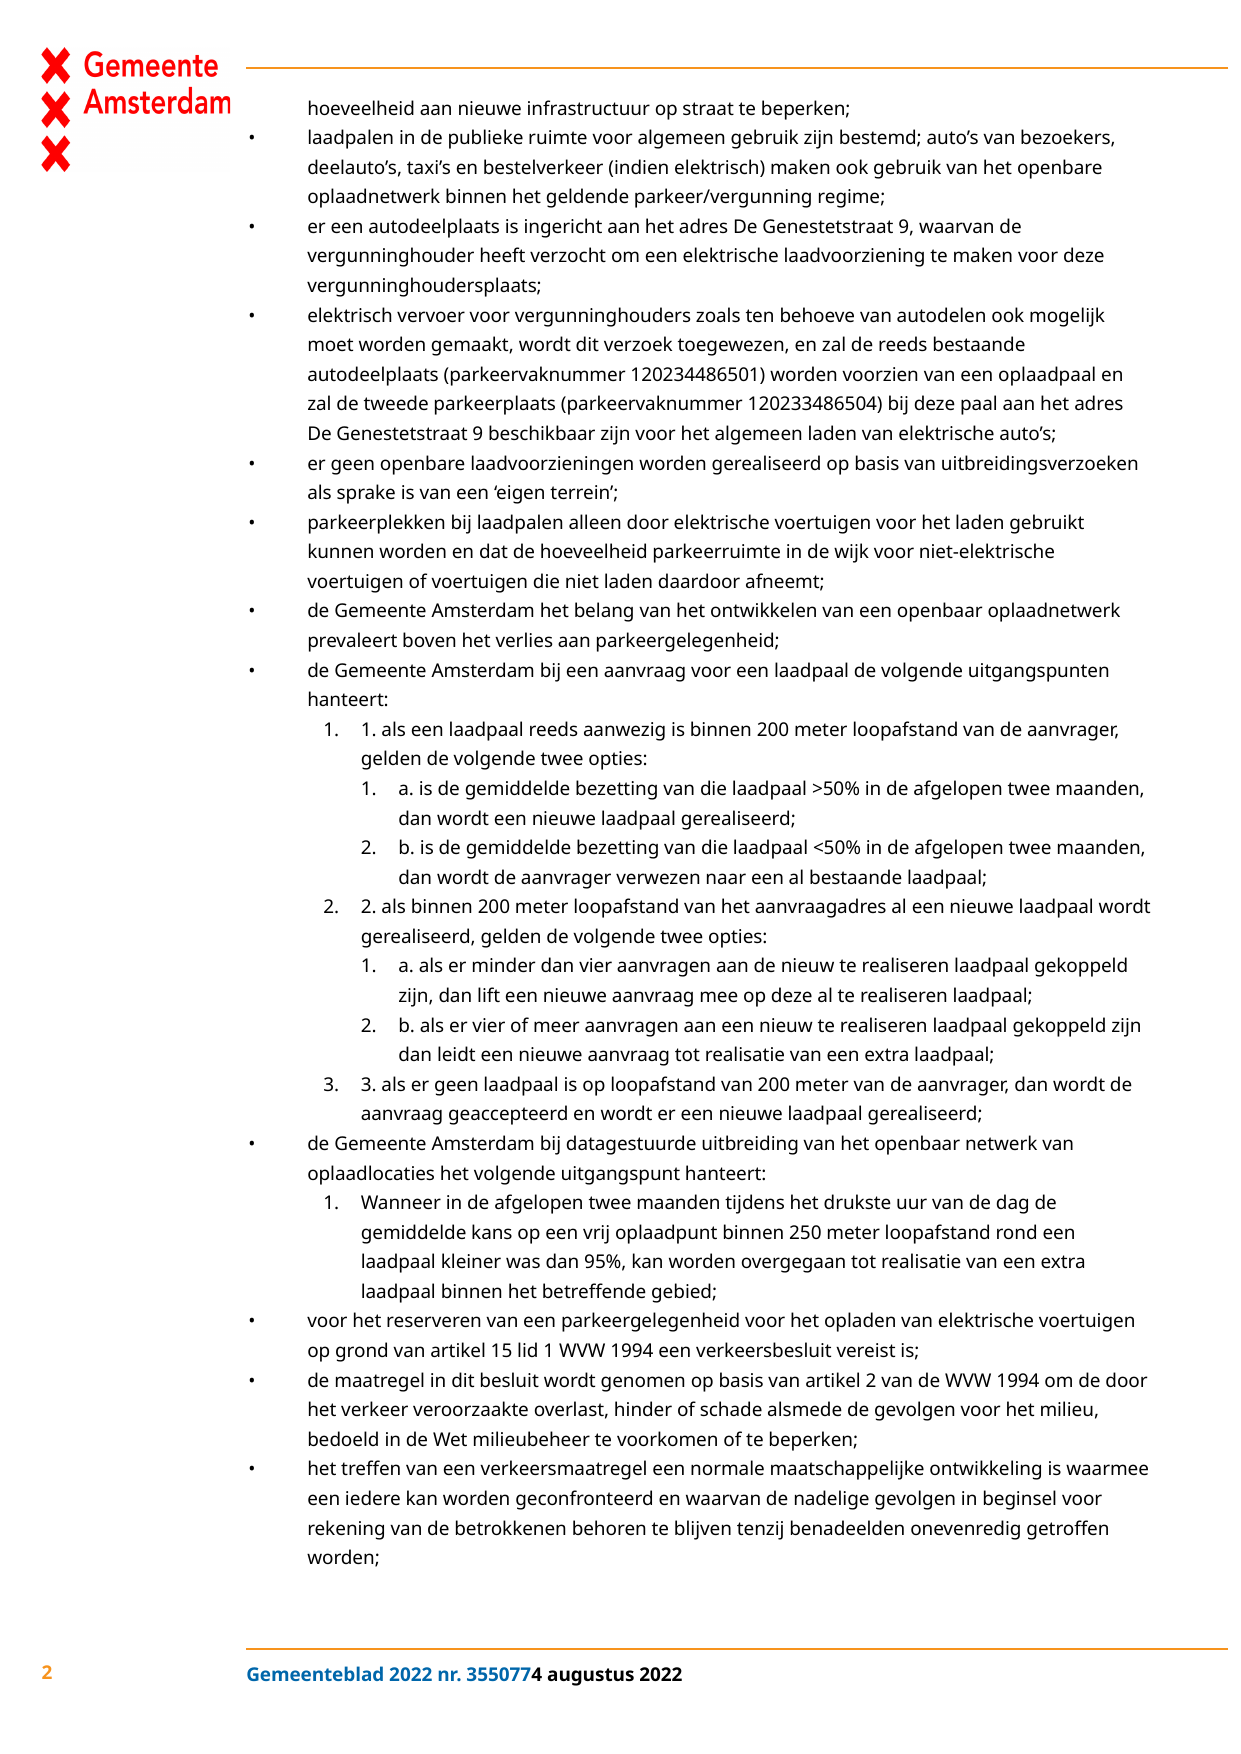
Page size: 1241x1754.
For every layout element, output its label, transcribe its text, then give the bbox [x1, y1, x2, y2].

list voor het reserveren van een parkeergelegenheid voor het opladen van elektrische voertuigen op grond van artikel 15 lid 1 WVW 1994 een verkeersbesluit vereist is; [248, 1308, 1152, 1363]
list de maatregel in dit besluit wordt genomen op basis van artikel 2 van de WVW 1994 om de door het verkeer veroorzaakte overlast, hinder of schade alsmede de gevolgen voor het milieu, bedoeld in de Wet milieubeheer te voorkomen of te beperken; [248, 1367, 1152, 1452]
list 3. als er geen laadpaal is op loopafstand van 200 meter van de aanvrager, dan wordt de aanvraag geaccepteerd en wordt er een nieuwe laadpaal gerealiseerd; [323, 1071, 1152, 1126]
list Wanneer in de afgelopen twee maanden tijdens het drukste uur van de dag de gemiddelde kans op een vrij oplaadpunt binnen 250 meter loopafstand rond een laadpaal kleiner was dan 95%, kan worden overgegaan tot realisatie van een extra laadpaal binnen het betreffende gebied; [323, 1189, 1152, 1304]
list 1. als een laadpaal reeds aanwezig is binnen 200 meter loopafstand van de aanvrager, gelden de volgende twee opties: [323, 716, 1152, 771]
picture [41, 47, 231, 172]
list a. als er minder dan vier aanvragen aan de nieuw te realiseren laadpaal gekoppeld zijn, dan lift een nieuwe aanvraag mee op deze al te realiseren laadpaal; [361, 953, 1152, 1008]
list er geen openbare laadvoorzieningen worden gerealiseerd op basis van uitbreidingsverzoeken als sprake is van een ‘eigen terrein’; [248, 450, 1152, 505]
list b. is de gemiddelde bezetting van die laadpaal <50% in de afgelopen twee maanden, dan wordt de aanvrager verwezen naar een al bestaande laadpaal; [361, 834, 1152, 890]
list b. als er vier of meer aanvragen aan een nieuw te realiseren laadpaal gekoppeld zijn dan leidt een nieuwe aanvraag tot realisatie van een extra laadpaal; [361, 1012, 1152, 1067]
list hoeveelheid aan nieuwe infrastructuur op straat te beperken; [248, 95, 1152, 121]
list 2. als binnen 200 meter loopafstand van het aanvraagadres al een nieuwe laadpaal wordt gerealiseerd, gelden de volgende twee opties: [323, 893, 1152, 949]
list de Gemeente Amsterdam het belang van het ontwikkelen van een openbaar oplaadnetwerk prevaleert boven het verlies aan parkeergelegenheid; [248, 598, 1152, 653]
list er een autodeelplaats is ingericht aan het adres De Genestetstraat 9, waarvan de vergunninghouder heeft verzocht om een elektrische laadvoorziening te maken voor deze vergunninghoudersplaats; [248, 213, 1152, 298]
list het treffen van een verkeersmaatregel een normale maatschappelijke ontwikkeling is waarmee een iedere kan worden geconfronteerd en waarvan de nadelige gevolgen in beginsel voor rekening van de betrokkenen behoren te blijven tenzij benadeelden onevenredig getroffen worden; [248, 1456, 1152, 1570]
list elektrisch vervoer voor vergunninghouders zoals ten behoeve van autodelen ook mogelijk moet worden gemaakt, wordt dit verzoek toegewezen, en zal de reeds bestaande autodeelplaats (parkeervaknummer 120234486501) worden voorzien van een oplaadpaal en zal de tweede parkeerplaats (parkeervaknummer 120233486504) bij deze paal aan het adres De Genestetstraat 9 beschikbaar zijn voor het algemeen laden van elektrische auto’s; [248, 302, 1152, 446]
list laadpalen in de publieke ruimte voor algemeen gebruik zijn bestemd; auto’s van bezoekers, deelauto’s, taxi’s en bestelverkeer (indien elektrisch) maken ook gebruik van het openbare oplaadnetwerk binnen het geldende parkeer/vergunning regime; [248, 124, 1152, 209]
list a. is de gemiddelde bezetting van die laadpaal >50% in de afgelopen twee maanden, dan wordt een nieuwe laadpaal gerealiseerd; [361, 775, 1152, 831]
list de Gemeente Amsterdam bij datagestuurde uitbreiding van het openbaar netwerk van oplaadlocaties het volgende uitgangspunt hanteert: [248, 1130, 1152, 1186]
list de Gemeente Amsterdam bij een aanvraag voor een laadpaal de volgende uitgangspunten hanteert: [248, 657, 1152, 712]
list parkeerplekken bij laadpalen alleen door elektrische voertuigen voor het laden gebruikt kunnen worden en dat de hoeveelheid parkeerruimte in de wijk voor niet-elektrische voertuigen of voertuigen die niet laden daardoor afneemt; [248, 509, 1152, 594]
